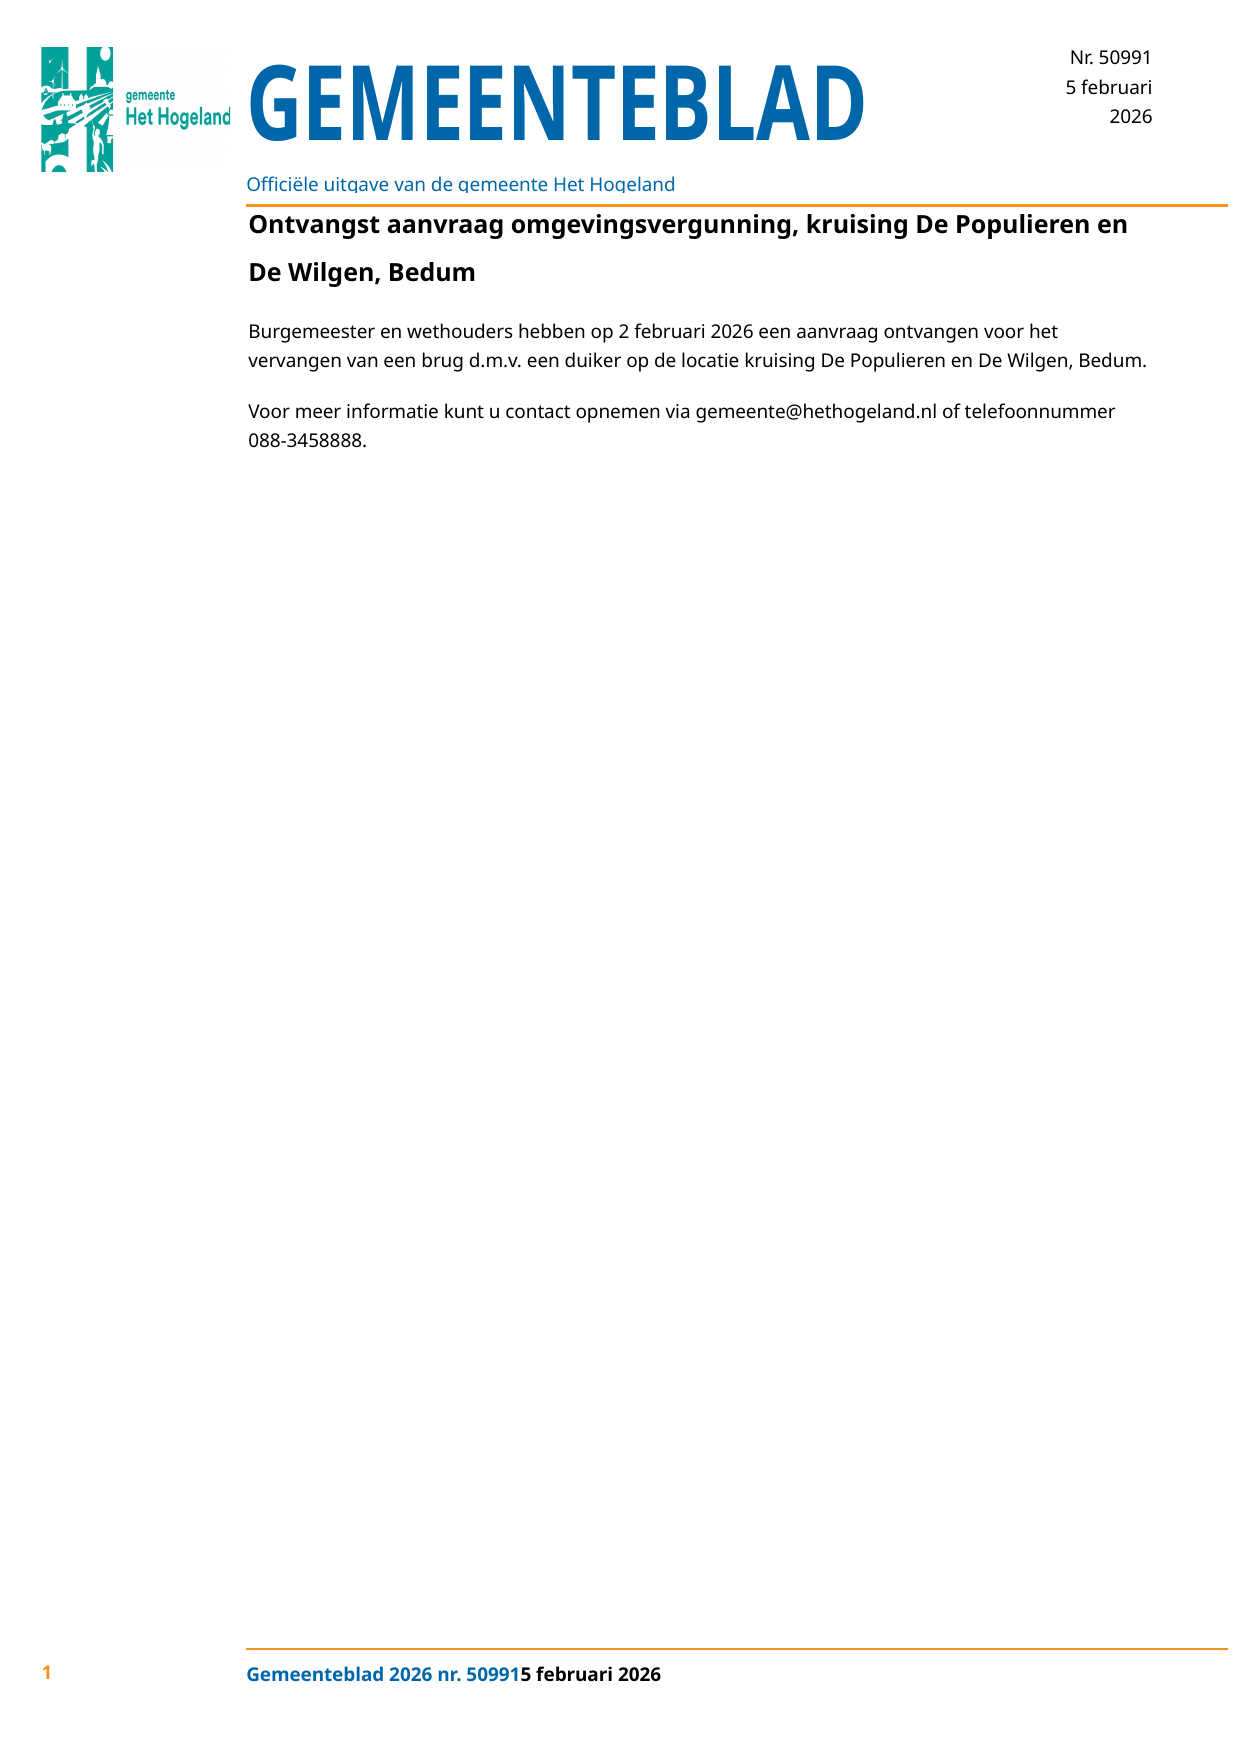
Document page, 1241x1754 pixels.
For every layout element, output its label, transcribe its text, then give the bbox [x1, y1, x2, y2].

text Burgemeester en wethouders hebben op 2 februari 2026 een aanvraag ontvangen voor het vervangen van een brug d.m.v. een duiker op de locatie kruising De Populieren en De Wilgen, Bedum. [248, 318, 1152, 373]
text Voor meer informatie kunt u contact opnemen via gemeente@hethogeland.nl of telefoonnummer 088-3458888. [248, 398, 1152, 453]
text Ontvangst aanvraag omgevingsvergunning, kruising De Populieren en De Wilgen, Bedum [248, 207, 1152, 288]
picture [41, 47, 231, 172]
